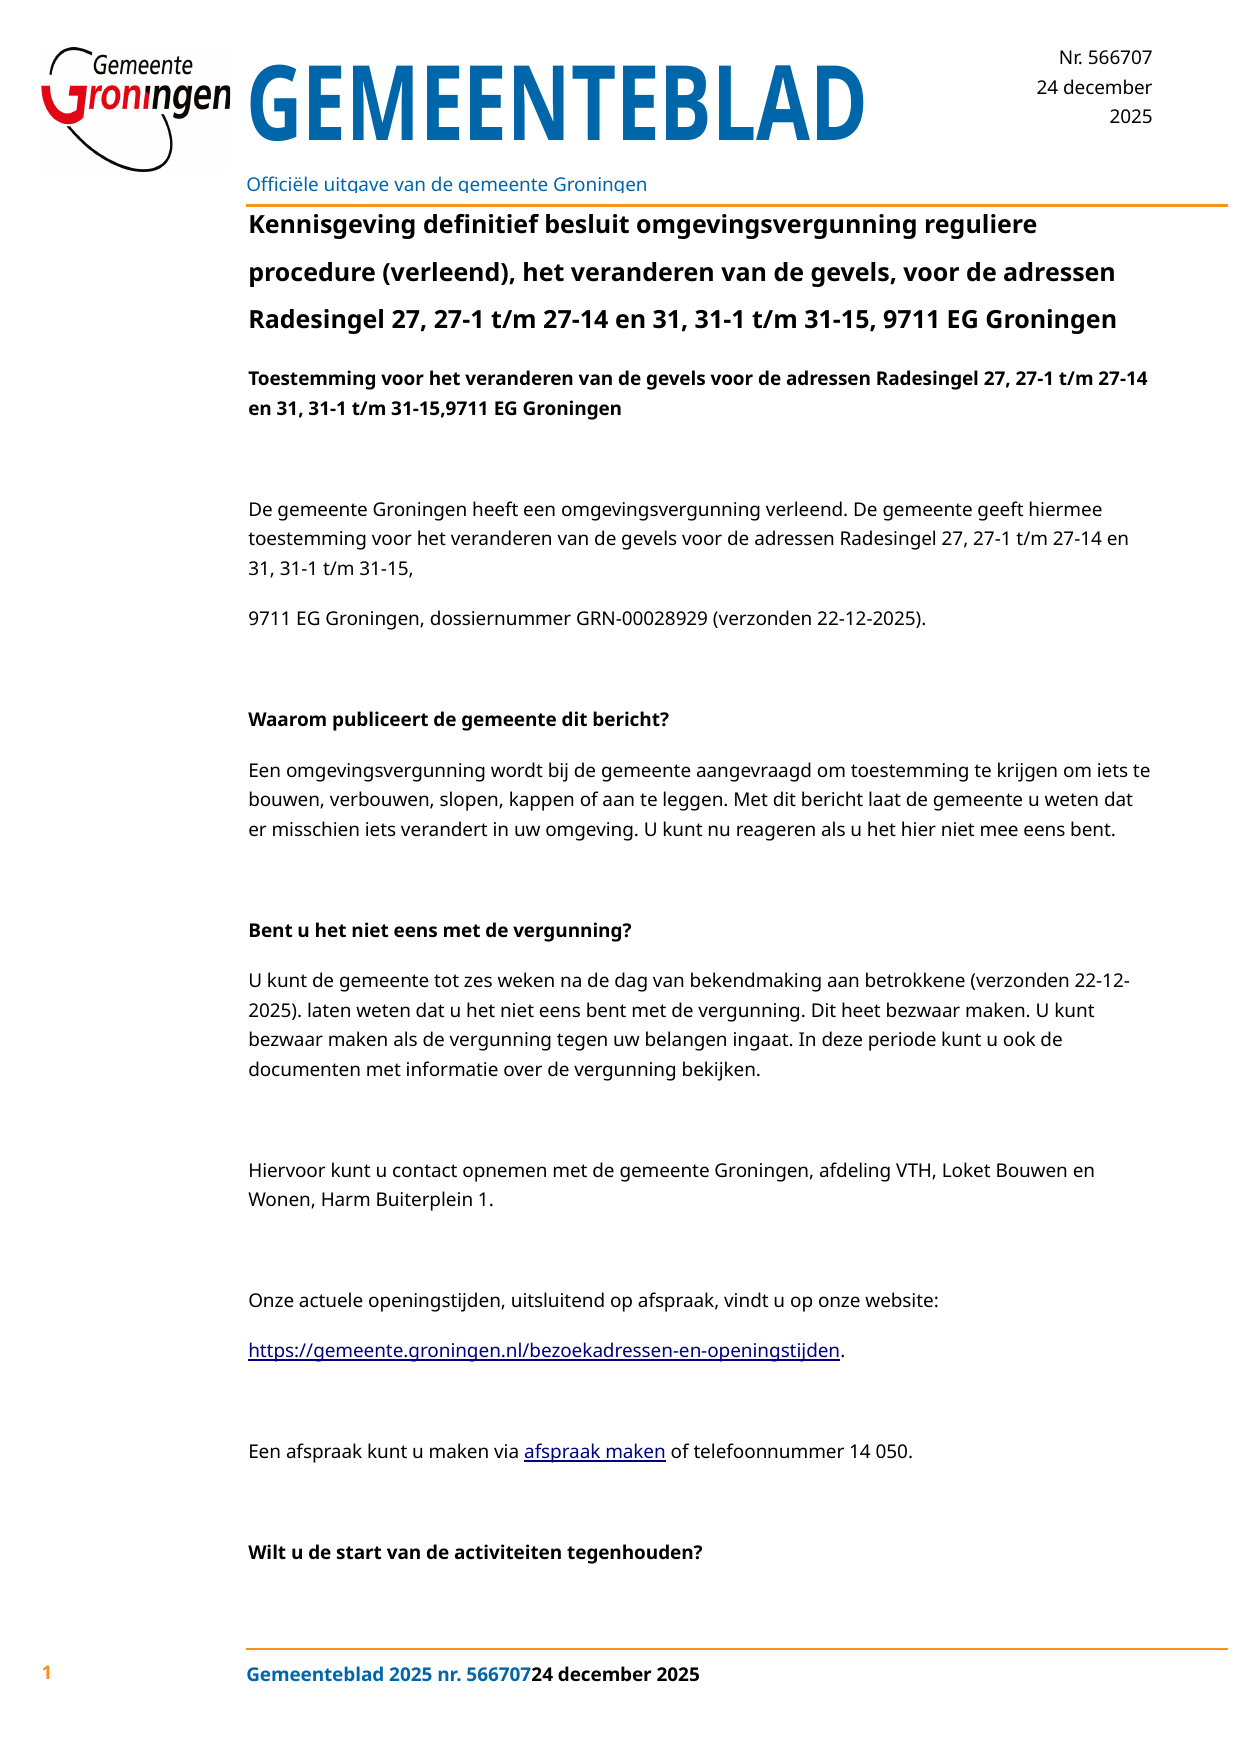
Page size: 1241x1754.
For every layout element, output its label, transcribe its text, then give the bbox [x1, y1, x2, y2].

text Wilt u de start van de activiteiten tegenhouden? [248, 1539, 1152, 1565]
text https://gemeente.groningen.nl/bezoekadressen-en-openingstijden. [248, 1338, 1152, 1363]
text De gemeente Groningen heeft een omgevingsvergunning verleend. De gemeente geeft hiermee toestemming voor het veranderen van de gevels voor de adressen Radesingel 27, 27-1 t/m 27-14 en 31, 31-1 t/m 31-15, [248, 496, 1152, 581]
text Een afspraak kunt u maken via afspraak maken of telefoonnummer 14 050. [248, 1438, 1152, 1464]
text Onze actuele openingstijden, uitsluitend op afspraak, vindt u op onze website: [248, 1287, 1152, 1313]
text Een omgevingsvergunning wordt bij de gemeente aangevraagd om toestemming te krijgen om iets te bouwen, verbouwen, slopen, kappen of aan te leggen. Met dit bericht laat de gemeente u weten dat er misschien iets verandert in uw omgeving. U kunt nu reageren als u het hier niet mee eens bent. [248, 757, 1152, 842]
text Kennisgeving definitief besluit omgevingsvergunning reguliere procedure (verleend), het veranderen van de gevels, voor de adressen Radesingel 27, 27-1 t/m 27-14 en 31, 31-1 t/m 31-15, 9711 EG Groningen [248, 207, 1152, 336]
text Toestemming voor het veranderen van de gevels voor de adressen Radesingel 27, 27-1 t/m 27-14 en 31, 31-1 t/m 31-15,9711 EG Groningen [248, 366, 1152, 421]
picture [41, 47, 231, 172]
text Bent u het niet eens met de vergunning? [248, 917, 1152, 942]
text U kunt de gemeente tot zes weken na de dag van bekendmaking aan betrokkene (verzonden 22-12-2025). laten weten dat u het niet eens bent met de vergunning. Dit heet bezwaar maken. U kunt bezwaar maken als de vergunning tegen uw belangen ingaat. In deze periode kunt u ook de documenten met informatie over de vergunning bekijken. [248, 967, 1152, 1082]
text Waarom publiceert de gemeente dit bericht? [248, 706, 1152, 732]
text Hiervoor kunt u contact opnemen met de gemeente Groningen, afdeling VTH, Loket Bouwen en Wonen, Harm Buiterplein 1. [248, 1157, 1152, 1212]
text 9711 EG Groningen, dossiernummer GRN-00028929 (verzonden 22-12-2025). [248, 606, 1152, 631]
